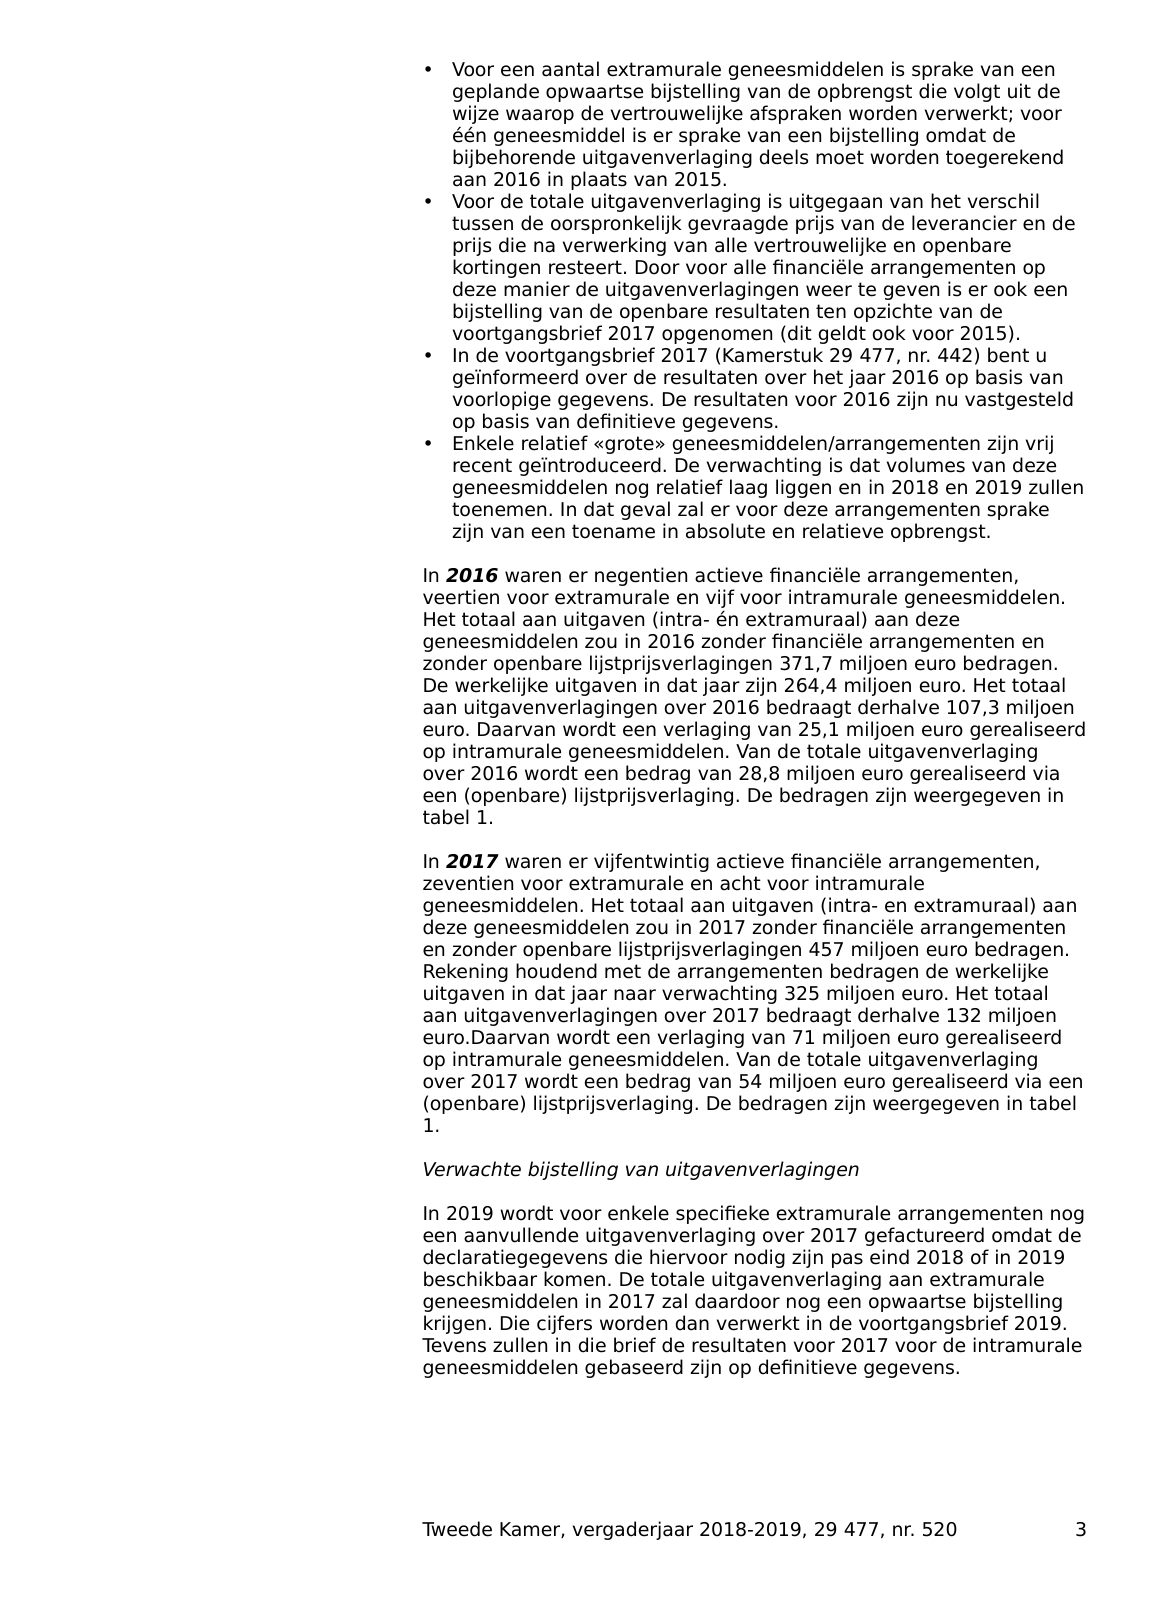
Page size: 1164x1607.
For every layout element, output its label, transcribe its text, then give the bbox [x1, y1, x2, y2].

text • Enkele relatief «grote» geneesmiddelen/arrangementen zijn vrij recent geïntroduceerd. De verwachting is dat volumes van deze geneesmiddelen nog relatief laag liggen en in 2018 en 2019 zullen toenemen. In dat geval zal er voor deze arrangementen sprake zijn van een toename in absolute en relatieve opbrengst. [422, 433, 1087, 543]
text In 2019 wordt voor enkele specifieke extramurale arrangementen nog een aanvullende uitgavenverlaging over 2017 gefactureerd omdat de declaratiegegevens die hiervoor nodig zijn pas eind 2018 of in 2019 beschikbaar komen. De totale uitgavenverlaging aan extramurale geneesmiddelen in 2017 zal daardoor nog een opwaartse bijstelling krijgen. Die cijfers worden dan verwerkt in de voortgangsbrief 2019. Tevens zullen in die brief de resultaten voor 2017 voor de intramurale geneesmiddelen gebaseerd zijn op definitieve gegevens. [422, 1203, 1087, 1379]
subtitle Verwachte bijstelling van uitgavenverlagingen [422, 1159, 1087, 1181]
text • Voor de totale uitgavenverlaging is uitgegaan van het verschil tussen de oorspronkelijk gevraagde prijs van de leverancier en de prijs die na verwerking van alle vertrouwelijke en openbare kortingen resteert. Door voor alle financiële arrangementen op deze manier de uitgavenverlagingen weer te geven is er ook een bijstelling van de openbare resultaten ten opzichte van de voortgangsbrief 2017 opgenomen (dit geldt ook voor 2015). [422, 191, 1087, 345]
text In 2016 waren er negentien actieve financiële arrangementen, veertien voor extramurale en vijf voor intramurale geneesmiddelen. Het totaal aan uitgaven (intra- én extramuraal) aan deze geneesmiddelen zou in 2016 zonder financiële arrangementen en zonder openbare lijstprijsverlagingen 371,7 miljoen euro bedragen. De werkelijke uitgaven in dat jaar zijn 264,4 miljoen euro. Het totaal aan uitgavenverlagingen over 2016 bedraagt derhalve 107,3 miljoen euro. Daarvan wordt een verlaging van 25,1 miljoen euro gerealiseerd op intramurale geneesmiddelen. Van de totale uitgavenverlaging over 2016 wordt een bedrag van 28,8 miljoen euro gerealiseerd via een (openbare) lijstprijsverlaging. De bedragen zijn weergegeven in tabel 1. [422, 565, 1087, 828]
text • Voor een aantal extramurale geneesmiddelen is sprake van een geplande opwaartse bijstelling van de opbrengst die volgt uit de wijze waarop de vertrouwelijke afspraken worden verwerkt; voor één geneesmiddel is er sprake van een bijstelling omdat de bijbehorende uitgavenverlaging deels moet worden toegerekend aan 2016 in plaats van 2015. [422, 59, 1087, 191]
text In 2017 waren er vijfentwintig actieve financiële arrangementen, zeventien voor extramurale en acht voor intramurale geneesmiddelen. Het totaal aan uitgaven (intra- en extramuraal) aan deze geneesmiddelen zou in 2017 zonder financiële arrangementen en zonder openbare lijstprijsverlagingen 457 miljoen euro bedragen. Rekening houdend met de arrangementen bedragen de werkelijke uitgaven in dat jaar naar verwachting 325 miljoen euro. Het totaal aan uitgavenverlagingen over 2017 bedraagt derhalve 132 miljoen euro.Daarvan wordt een verlaging van 71 miljoen euro gerealiseerd op intramurale geneesmiddelen. Van de totale uitgavenverlaging over 2017 wordt een bedrag van 54 miljoen euro gerealiseerd via een (openbare) lijstprijsverlaging. De bedragen zijn weergegeven in tabel 1. [422, 851, 1087, 1136]
text • In de voortgangsbrief 2017 (Kamerstuk 29 477, nr. 442) bent u geïnformeerd over de resultaten over het jaar 2016 op basis van voorlopige gegevens. De resultaten voor 2016 zijn nu vastgesteld op basis van definitieve gegevens. [422, 345, 1087, 433]
